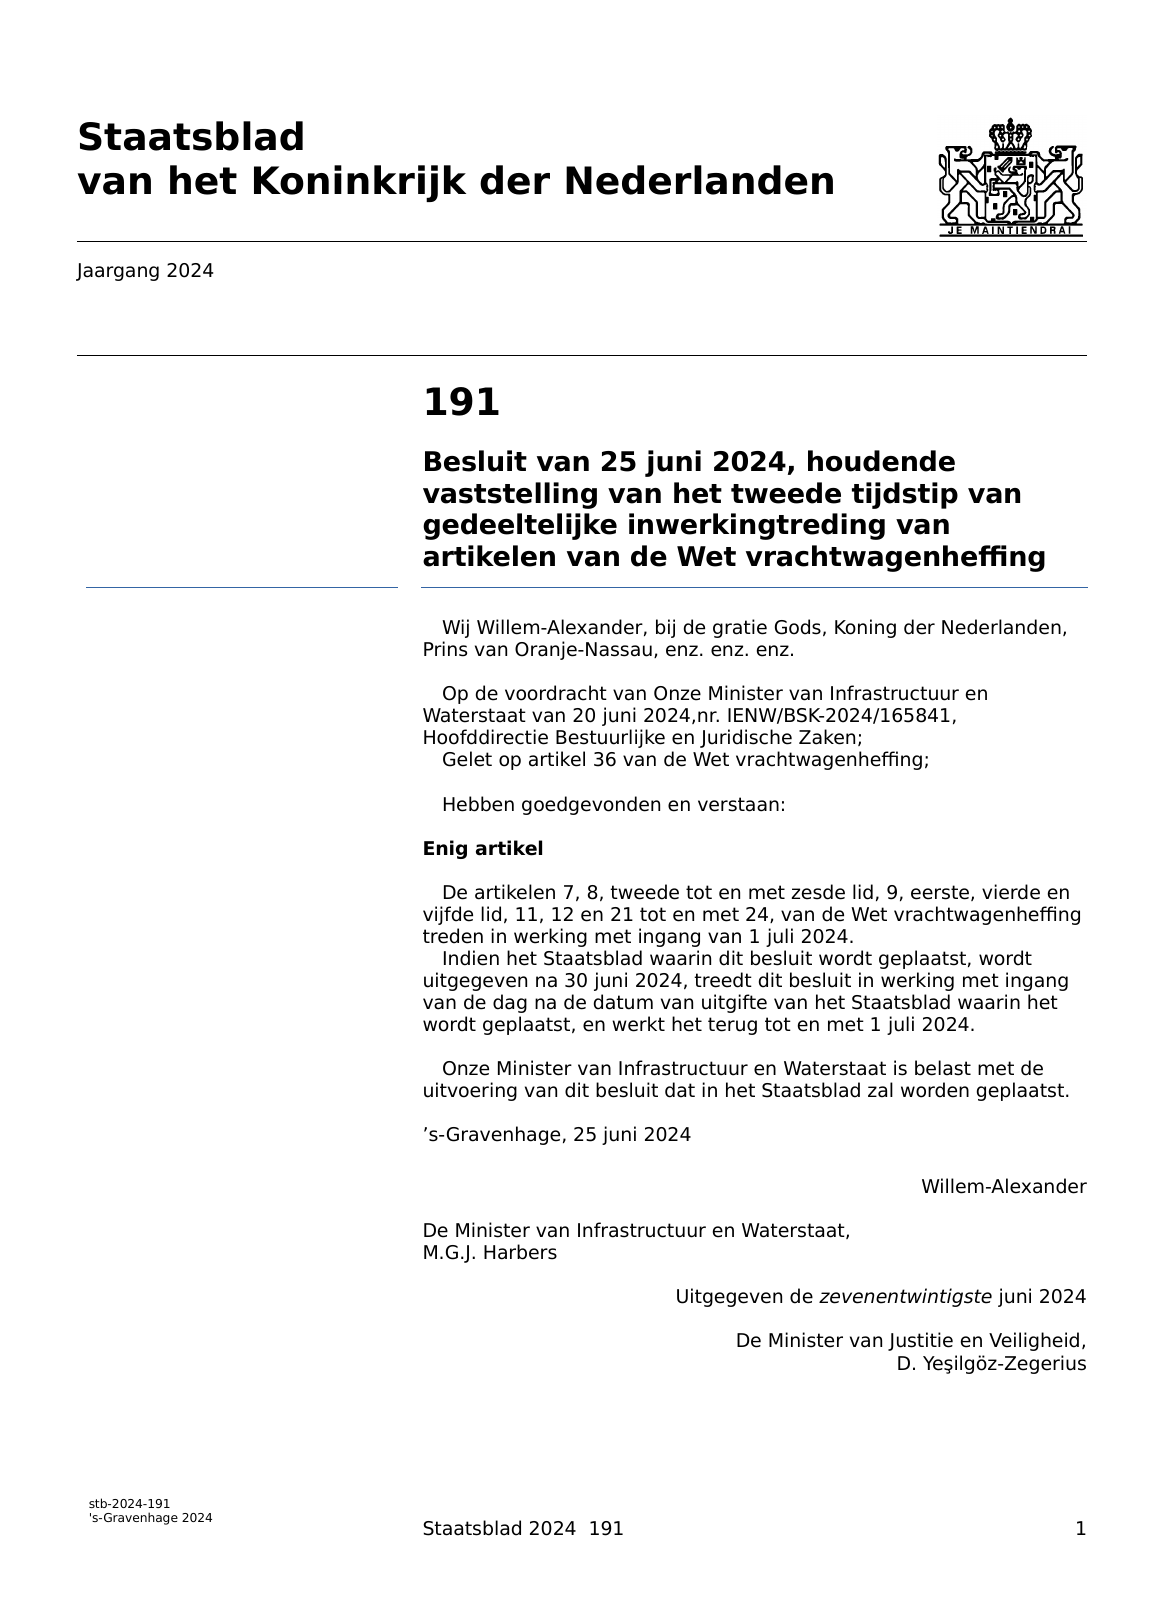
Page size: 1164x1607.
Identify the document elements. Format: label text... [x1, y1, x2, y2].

text Gelet op artikel 36 van de Wet vrachtwagenheffing; [422, 749, 1087, 771]
text Op de voordracht van Onze Minister van Infrastructuur en Waterstaat van 20 juni 2024,nr. IENW/BSK-2024/165841, Hoofddirectie Bestuurlijke en Juridische Zaken; [422, 683, 1087, 749]
text Wij Willem-Alexander, bij de gratie Gods, Koning der Nederlanden, Prins van Oranje-Nassau, enz. enz. enz. [422, 617, 1087, 661]
subtitle Enig artikel [422, 838, 1087, 859]
text Hebben goedgevonden en verstaan: [422, 793, 1087, 815]
text De artikelen 7, 8, tweede tot en met zesde lid, 9, eerste, vierde en vijfde lid, 11, 12 en 21 tot en met 24, van de Wet vrachtwagenheffing treden in werking met ingang van 1 juli 2024. [422, 882, 1087, 948]
text Onze Minister van Infrastructuur en Waterstaat is belast met de uitvoering van dit besluit dat in het Staatsblad zal worden geplaatst. [422, 1058, 1087, 1102]
text Uitgegeven de zevenentwintigste juni 2024 [422, 1286, 1087, 1308]
text De Minister van Infrastructuur en Waterstaat, M.G.J. Harbers [422, 1220, 1087, 1264]
subtitle 191 [422, 381, 1087, 424]
table_cell Jaargang 2024 [77, 242, 1087, 355]
text Besluit van 25 juni 2024, houdende vaststelling van het tweede tijdstip van gedeeltelijke inwerkingtreding van artikelen van de Wet vrachtwagenheffing [422, 447, 1087, 573]
picture [936, 115, 1087, 240]
table_header [886, 100, 1087, 241]
text 's-Gravenhage 2024 [88, 1511, 323, 1525]
text Willem-Alexander [422, 1176, 1087, 1198]
text ’s-Gravenhage, 25 juni 2024 [422, 1124, 1087, 1146]
text De Minister van Justitie en Veiligheid, D. Yeşilgöz-Zegerius [422, 1330, 1087, 1374]
table_header Staatsblad van het Koninkrijk der Nederlanden [77, 100, 886, 241]
text Indien het Staatsblad waarin dit besluit wordt geplaatst, wordt uitgegeven na 30 juni 2024, treedt dit besluit in werking met ingang van de dag na de datum van uitgifte van het Staatsblad waarin het wordt geplaatst, en werkt het terug tot en met 1 juli 2024. [422, 948, 1087, 1036]
text stb-2024-191 [88, 1497, 323, 1511]
